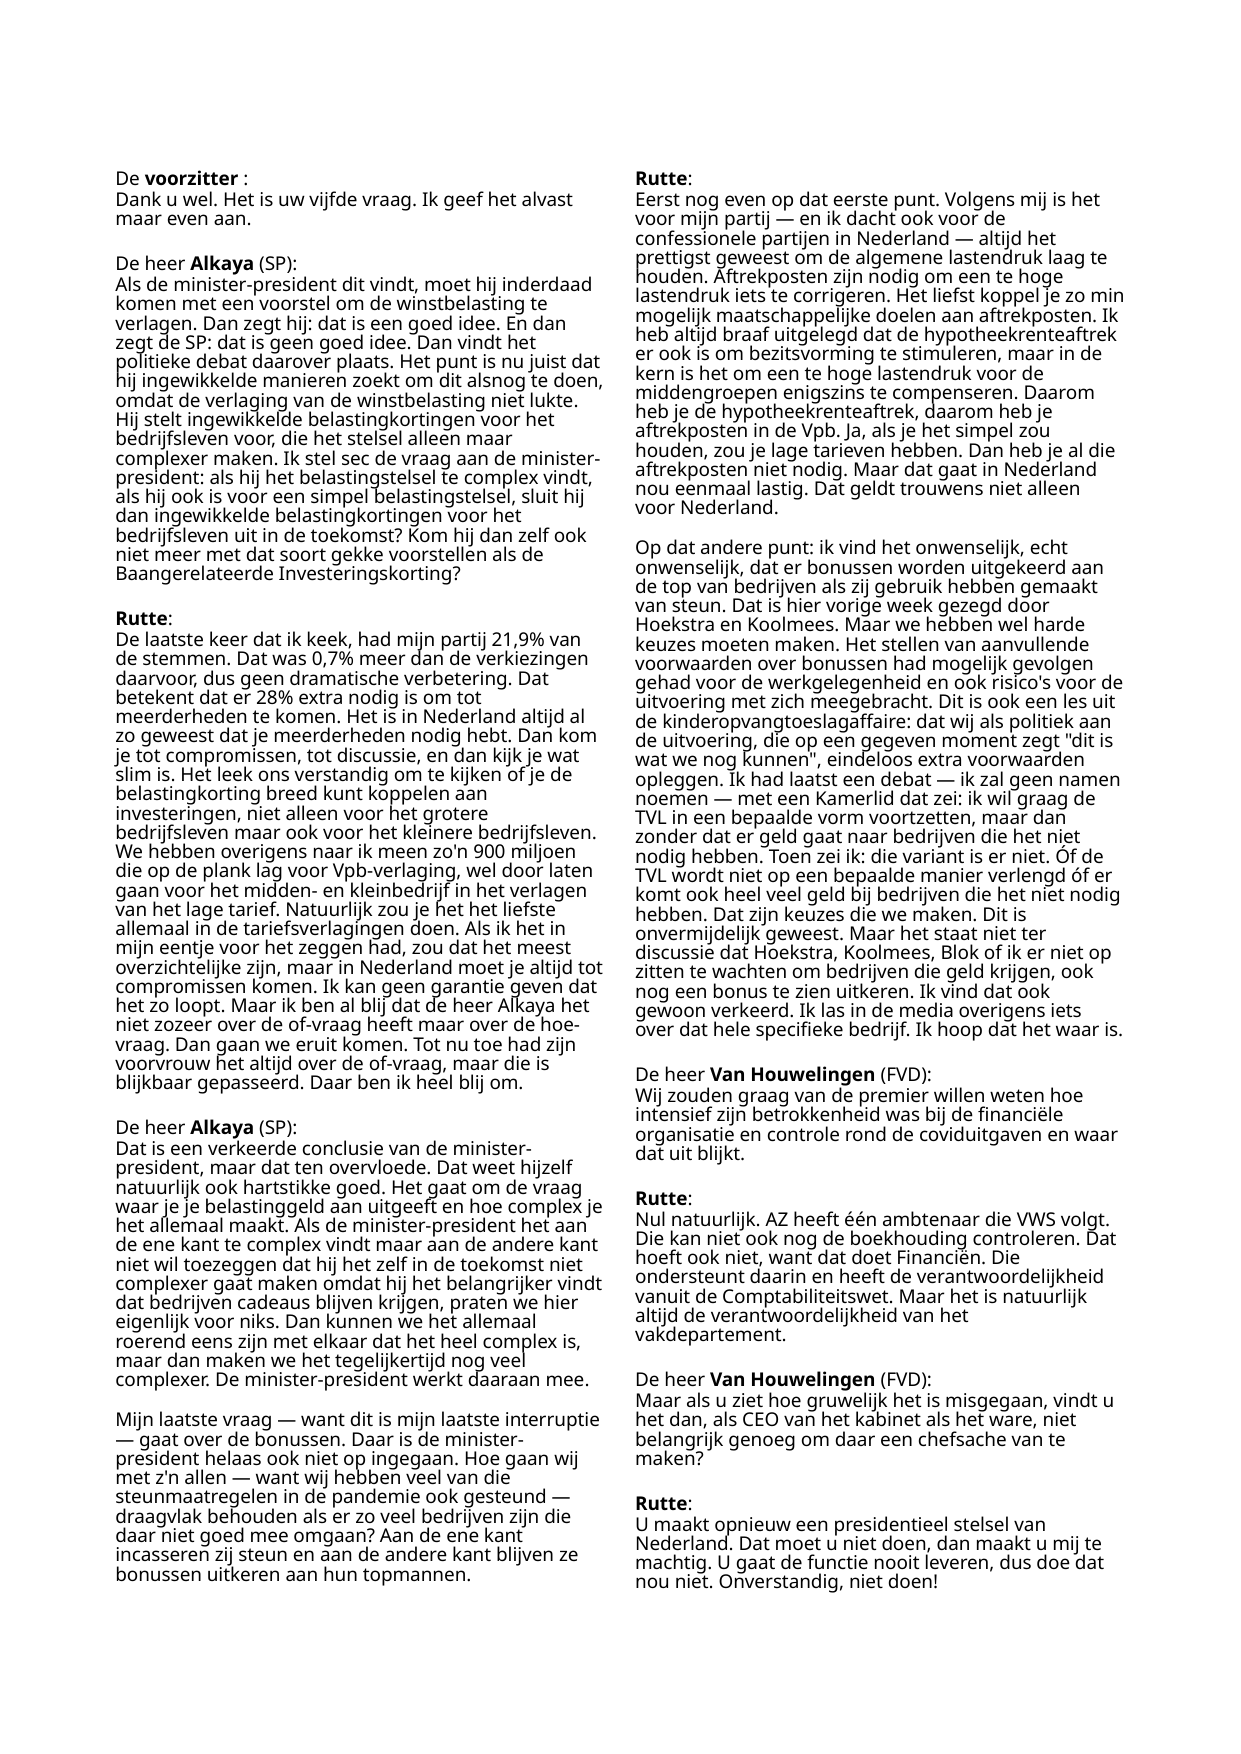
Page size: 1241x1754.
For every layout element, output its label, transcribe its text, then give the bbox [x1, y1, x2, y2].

text Op dat andere punt: ik vind het onwenselijk, echt onwenselijk, dat er bonussen worden uitgekeerd aan de top van bedrijven als zij gebruik hebben gemaakt van steun. Dat is hier vorige week gezegd door Hoekstra en Koolmees. Maar we hebben wel harde keuzes moeten maken. Het stellen van aanvullende voorwaarden over bonussen had mogelijk gevolgen gehad voor de werkgelegenheid en ook risico's voor de uitvoering met zich meegebracht. Dit is ook een les uit de kinderopvangtoeslagaffaire: dat wij als politiek aan de uitvoering, die op een gegeven moment zegt "dit is wat we nog kunnen", eindeloos extra voorwaarden opleggen. Ik had laatst een debat — ik zal geen namen noemen — met een Kamerlid dat zei: ik wil graag de TVL in een bepaalde vorm voortzetten, maar dan zonder dat er geld gaat naar bedrijven die het niet nodig hebben. Toen zei ik: die variant is er niet. Óf de TVL wordt niet op een bepaalde manier verlengd óf er komt ook heel veel geld bij bedrijven die het niet nodig hebben. Dat zijn keuzes die we maken. Dit is onvermijdelijk geweest. Maar het staat niet ter discussie dat Hoekstra, Koolmees, Blok of ik er niet op zitten te wachten om bedrijven die geld krijgen, ook nog een bonus te zien uitkeren. Ik vind dat ook gewoon verkeerd. Ik las in de media overigens iets over dat hele specifieke bedrijf. Ik hoop dat het waar is. [635, 539, 1125, 1040]
text Eerst nog even op dat eerste punt. Volgens mij is het voor mijn partij — en ik dacht ook voor de confessionele partijen in Nederland — altijd het prettigst geweest om de algemene lastendruk laag te houden. Aftrekposten zijn nodig om een te hoge lastendruk iets te corrigeren. Het liefst koppel je zo min mogelijk maatschappelijke doelen aan aftrekposten. Ik heb altijd braaf uitgelegd dat de hypotheekrenteaftrek er ook is om bezitsvorming te stimuleren, maar in de kern is het om een te hoge lastendruk voor de middengroepen enigszins te compenseren. Daarom heb je de hypotheekrenteaftrek, daarom heb je aftrekposten in de Vpb. Ja, als je het simpel zou houden, zou je lage tarieven hebben. Dan heb je al die aftrekposten niet nodig. Maar dat gaat in Nederland nou eenmaal lastig. Dat geldt trouwens niet alleen voor Nederland. [635, 191, 1125, 519]
text De heer Van Houwelingen (FVD): [635, 1061, 1125, 1087]
text Mijn laatste vraag — want dit is mijn laatste interruptie — gaat over de bonussen. Daar is de minister-president helaas ook niet op ingegaan. Hoe gaan wij met z'n allen — want wij hebben veel van die steunmaatregelen in de pandemie ook gesteund — draagvlak behouden als er zo veel bedrijven zijn die daar niet goed mee omgaan? Aan de ene kant incasseren zij steun en aan de andere kant blijven ze bonussen uitkeren aan hun topmannen. [115, 1411, 605, 1585]
text De laatste keer dat ik keek, had mijn partij 21,9% van de stemmen. Dat was 0,7% meer dan de verkiezingen daarvoor, dus geen dramatische verbetering. Dat betekent dat er 28% extra nodig is om tot meerderheden te komen. Het is in Nederland altijd al zo geweest dat je meerderheden nodig hebt. Dan kom je tot compromissen, tot discussie, en dan kijk je wat slim is. Het leek ons verstandig om te kijken of je de belastingkorting breed kunt koppelen aan investeringen, niet alleen voor het grotere bedrijfsleven maar ook voor het kleinere bedrijfsleven. We hebben overigens naar ik meen zo'n 900 miljoen die op de plank lag voor Vpb-verlaging, wel door laten gaan voor het midden- en kleinbedrijf in het verlagen van het lage tarief. Natuurlijk zou je het het liefste allemaal in de tariefsverlagingen doen. Als ik het in mijn eentje voor het zeggen had, zou dat het meest overzichtelijke zijn, maar in Nederland moet je altijd tot compromissen komen. Ik kan geen garantie geven dat het zo loopt. Maar ik ben al blij dat de heer Alkaya het niet zozeer over de of-vraag heeft maar over de hoe-vraag. Dan gaan we eruit komen. Tot nu toe had zijn voorvrouw het altijd over de of-vraag, maar die is blijkbaar gepasseerd. Daar ben ik heel blij om. [115, 631, 605, 1093]
text Als de minister-president dit vindt, moet hij inderdaad komen met een voorstel om de winstbelasting te verlagen. Dan zegt hij: dat is een goed idee. En dan zegt de SP: dat is geen goed idee. Dan vindt het politieke debat daarover plaats. Het punt is nu juist dat hij ingewikkelde manieren zoekt om dit alsnog te doen, omdat de verlaging van de winstbelasting niet lukte. Hij stelt ingewikkelde belastingkortingen voor het bedrijfsleven voor, die het stelsel alleen maar complexer maken. Ik stel sec de vraag aan de minister-president: als hij het belastingstelsel te complex vindt, als hij ook is voor een simpel belastingstelsel, sluit hij dan ingewikkelde belastingkortingen voor het bedrijfsleven uit in de toekomst? Kom hij dan zelf ook niet meer met dat soort gekke voorstellen als de Baangerelateerde Investeringskorting? [115, 276, 605, 584]
text De voorzitter : [115, 165, 605, 191]
text Rutte: [635, 165, 1125, 191]
text Wij zouden graag van de premier willen weten hoe intensief zijn betrokkenheid was bij de financiële organisatie en controle rond de coviduitgaven en waar dat uit blijkt. [635, 1087, 1125, 1164]
text Maar als u ziet hoe gruwelijk het is misgegaan, vindt u het dan, als CEO van het kabinet als het ware, niet belangrijk genoeg om daar een chefsache van te maken? [635, 1392, 1125, 1469]
text Dat is een verkeerde conclusie van de minister-president, maar dat ten overvloede. Dat weet hijzelf natuurlijk ook hartstikke goed. Het gaat om de vraag waar je je belastinggeld aan uitgeeft en hoe complex je het allemaal maakt. Als de minister-president het aan de ene kant te complex vindt maar aan de andere kant niet wil toezeggen dat hij het zelf in de toekomst niet complexer gaat maken omdat hij het belangrijker vindt dat bedrijven cadeaus blijven krijgen, praten we hier eigenlijk voor niks. Dan kunnen we het allemaal roerend eens zijn met elkaar dat het heel complex is, maar dan maken we het tegelijkertijd nog veel complexer. De minister-president werkt daaraan mee. [115, 1140, 605, 1391]
text Nul natuurlijk. AZ heeft één ambtenaar die VWS volgt. Die kan niet ook nog de boekhouding controleren. Dat hoeft ook niet, want dat doet Financiën. Die ondersteunt daarin en heeft de verantwoordelijkheid vanuit de Comptabiliteitswet. Maar het is natuurlijk altijd de verantwoordelijkheid van het vakdepartement. [635, 1211, 1125, 1346]
text Rutte: [115, 605, 605, 631]
text De heer Alkaya (SP): [115, 250, 605, 276]
text Rutte: [635, 1490, 1125, 1516]
text Dank u wel. Het is uw vijfde vraag. Ik geef het alvast maar even aan. [115, 191, 605, 229]
text De heer Alkaya (SP): [115, 1114, 605, 1140]
text U maakt opnieuw een presidentieel stelsel van Nederland. Dat moet u niet doen, dan maakt u mij te machtig. U gaat de functie nooit leveren, dus doe dat nou niet. Onverstandig, niet doen! [635, 1516, 1125, 1593]
text De heer Van Houwelingen (FVD): [635, 1366, 1125, 1392]
text Rutte: [635, 1185, 1125, 1211]
